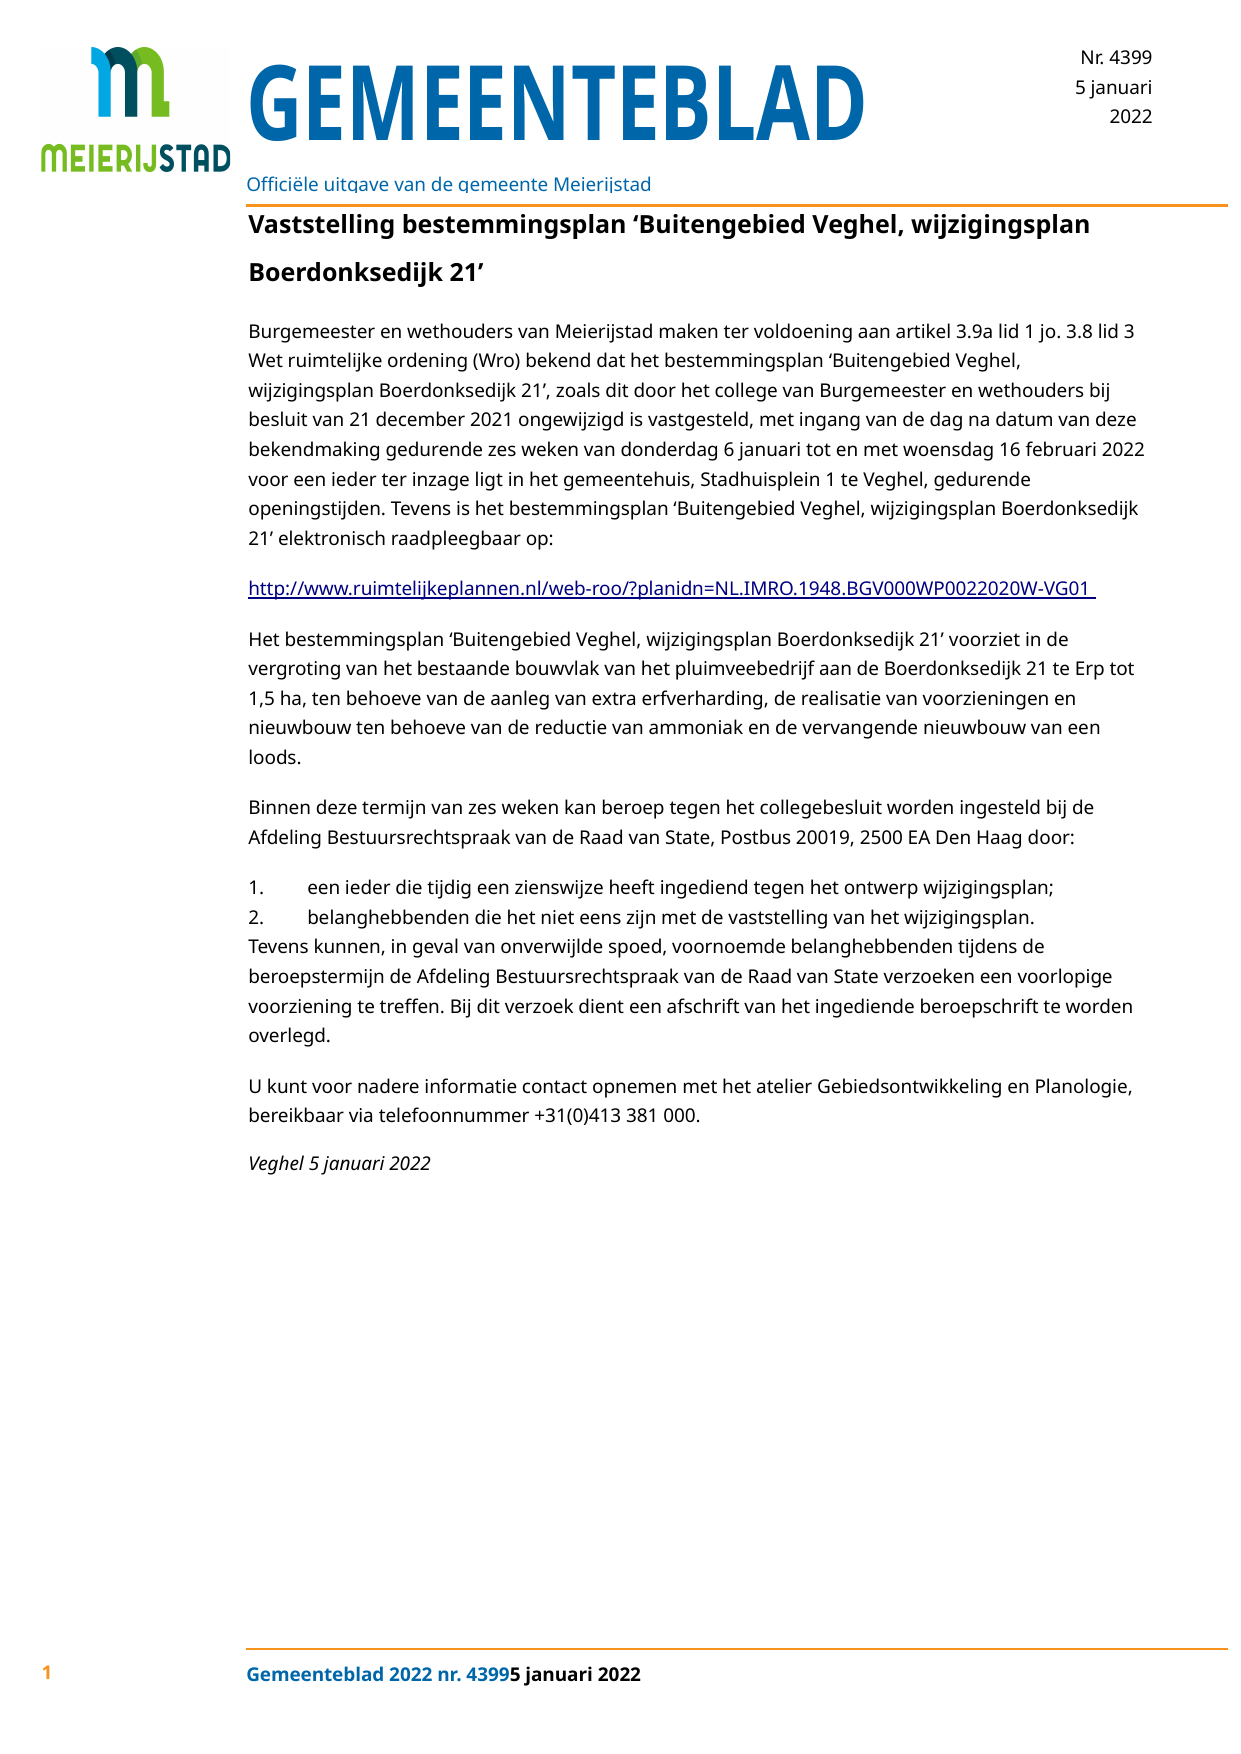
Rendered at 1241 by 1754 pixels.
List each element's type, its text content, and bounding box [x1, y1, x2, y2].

picture [41, 47, 231, 172]
list belanghebbenden die het niet eens zijn met de vaststelling van het wijzigingsplan. [248, 904, 1152, 930]
text Burgemeester en wethouders van Meierijstad maken ter voldoening aan artikel 3.9a lid 1 jo. 3.8 lid 3 Wet ruimtelijke ordening (Wro) bekend dat het bestemmingsplan ‘Buitengebied Veghel, wijzigingsplan Boerdonksedijk 21’, zoals dit door het college van Burgemeester en wethouders bij besluit van 21 december 2021 ongewijzigd is vastgesteld, met ingang van de dag na datum van deze bekendmaking gedurende zes weken van donderdag 6 januari tot en met woensdag 16 februari 2022 voor een ieder ter inzage ligt in het gemeentehuis, Stadhuisplein 1 te Veghel, gedurende openingstijden. Tevens is het bestemmingsplan ‘Buitengebied Veghel, wijzigingsplan Boerdonksedijk 21’ elektronisch raadpleegbaar op: [248, 318, 1152, 551]
text Tevens kunnen, in geval van onverwijlde spoed, voornoemde belanghebbenden tijdens de beroepstermijn de Afdeling Bestuursrechtspraak van de Raad van State verzoeken een voorlopige voorziening te treffen. Bij dit verzoek dient een afschrift van het ingediende beroepschrift te worden overlegd. [248, 934, 1152, 1048]
text http://www.ruimtelijkeplannen.nl/web-roo/?planidn=NL.IMRO.1948.BGV000WP0022020W-VG01 [248, 575, 1152, 601]
list een ieder die tijdig een zienswijze heeft ingediend tegen het ontwerp wijzigingsplan; [248, 874, 1152, 900]
text Vaststelling bestemmingsplan ‘Buitengebied Veghel, wijzigingsplan Boerdonksedijk 21’ [248, 207, 1152, 288]
text U kunt voor nadere informatie contact opnemen met het atelier Gebiedsontwikkeling en Planologie, bereikbaar via telefoonnummer +31(0)413 381 000. [248, 1073, 1152, 1128]
text Het bestemmingsplan ‘Buitengebied Veghel, wijzigingsplan Boerdonksedijk 21’ voorziet in de vergroting van het bestaande bouwvlak van het pluimveebedrijf aan de Boerdonksedijk 21 te Erp tot 1,5 ha, ten behoeve van de aanleg van extra erfverharding, de realisatie van voorzieningen en nieuwbouw ten behoeve van de reductie van ammoniak en de vervangende nieuwbouw van een loods. [248, 626, 1152, 770]
text Binnen deze termijn van zes weken kan beroep tegen het collegebesluit worden ingesteld bij de Afdeling Bestuursrechtspraak van de Raad van State, Postbus 20019, 2500 EA Den Haag door: [248, 794, 1152, 850]
text Veghel 5 januari 2022 [248, 1150, 1152, 1176]
